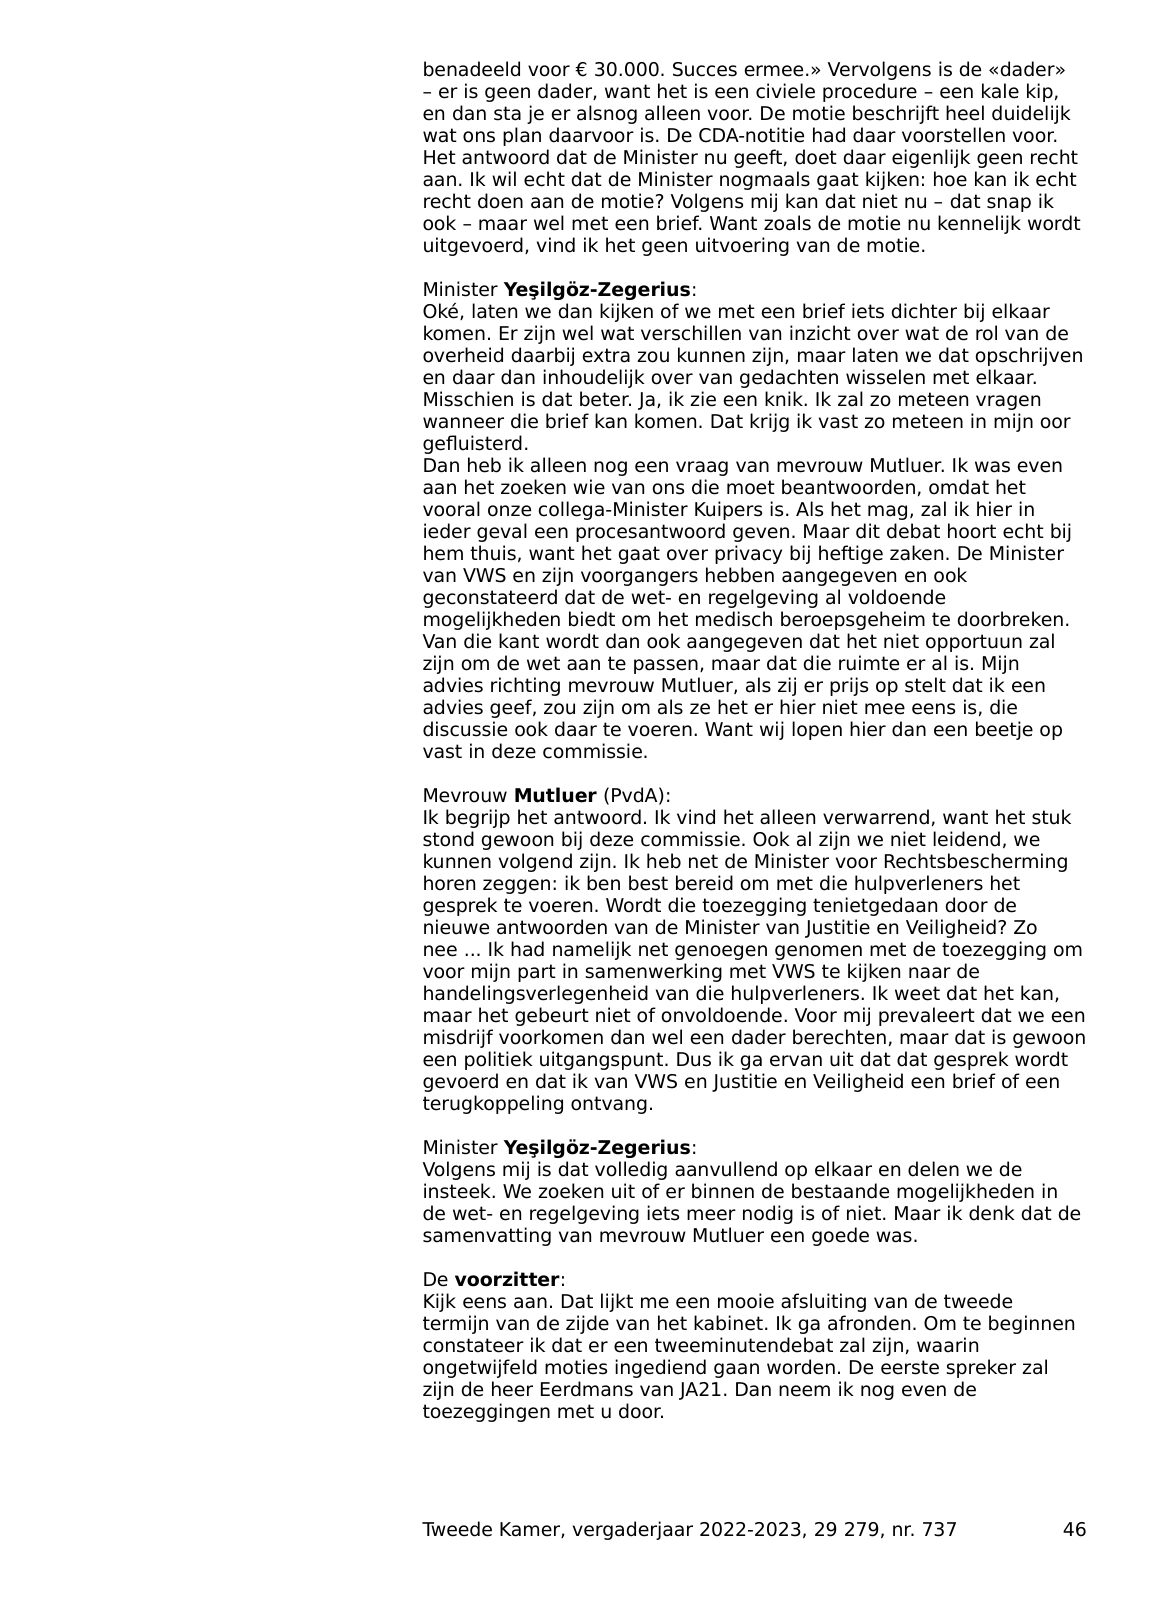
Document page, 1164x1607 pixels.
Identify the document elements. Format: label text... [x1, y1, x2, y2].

text benadeeld voor € 30.000. Succes ermee.» Vervolgens is de «dader» – er is geen dader, want het is een civiele procedure – een kale kip, en dan sta je er alsnog alleen voor. De motie beschrijft heel duidelijk wat ons plan daarvoor is. De CDA-notitie had daar voorstellen voor. Het antwoord dat de Minister nu geeft, doet daar eigenlijk geen recht aan. Ik wil echt dat de Minister nogmaals gaat kijken: hoe kan ik echt recht doen aan de motie? Volgens mij kan dat niet nu – dat snap ik ook – maar wel met een brief. Want zoals de motie nu kennelijk wordt uitgevoerd, vind ik het geen uitvoering van de motie. [422, 59, 1087, 257]
text Mevrouw Mutluer (PvdA): [422, 785, 1087, 807]
text Kijk eens aan. Dat lijkt me een mooie afsluiting van de tweede termijn van de zijde van het kabinet. Ik ga afronden. Om te beginnen constateer ik dat er een tweeminutendebat zal zijn, waarin ongetwijfeld moties ingediend gaan worden. De eerste spreker zal zijn de heer Eerdmans van JA21. Dan neem ik nog even de toezeggingen met u door. [422, 1291, 1087, 1423]
text Oké, laten we dan kijken of we met een brief iets dichter bij elkaar komen. Er zijn wel wat verschillen van inzicht over wat de rol van de overheid daarbij extra zou kunnen zijn, maar laten we dat opschrijven en daar dan inhoudelijk over van gedachten wisselen met elkaar. Misschien is dat beter. Ja, ik zie een knik. Ik zal zo meteen vragen wanneer die brief kan komen. Dat krijg ik vast zo meteen in mijn oor gefluisterd. [422, 301, 1087, 455]
text Ik begrijp het antwoord. Ik vind het alleen verwarrend, want het stuk stond gewoon bij deze commissie. Ook al zijn we niet leidend, we kunnen volgend zijn. Ik heb net de Minister voor Rechtsbescherming horen zeggen: ik ben best bereid om met die hulpverleners het gesprek te voeren. Wordt die toezegging tenietgedaan door de nieuwe antwoorden van de Minister van Justitie en Veiligheid? Zo nee ... Ik had namelijk net genoegen genomen met de toezegging om voor mijn part in samenwerking met VWS te kijken naar de handelingsverlegenheid van die hulpverleners. Ik weet dat het kan, maar het gebeurt niet of onvoldoende. Voor mij prevaleert dat we een misdrijf voorkomen dan wel een dader berechten, maar dat is gewoon een politiek uitgangspunt. Dus ik ga ervan uit dat dat gesprek wordt gevoerd en dat ik van VWS en Justitie en Veiligheid een brief of een terugkoppeling ontvang. [422, 807, 1087, 1114]
text Minister Yeşilgöz-Zegerius: [422, 279, 1087, 301]
text Volgens mij is dat volledig aanvullend op elkaar en delen we de insteek. We zoeken uit of er binnen de bestaande mogelijkheden in de wet- en regelgeving iets meer nodig is of niet. Maar ik denk dat de samenvatting van mevrouw Mutluer een goede was. [422, 1159, 1087, 1247]
text De voorzitter: [422, 1269, 1087, 1291]
text Minister Yeşilgöz-Zegerius: [422, 1137, 1087, 1159]
text Dan heb ik alleen nog een vraag van mevrouw Mutluer. Ik was even aan het zoeken wie van ons die moet beantwoorden, omdat het vooral onze collega-Minister Kuipers is. Als het mag, zal ik hier in ieder geval een procesantwoord geven. Maar dit debat hoort echt bij hem thuis, want het gaat over privacy bij heftige zaken. De Minister van VWS en zijn voorgangers hebben aangegeven en ook geconstateerd dat de wet- en regelgeving al voldoende mogelijkheden biedt om het medisch beroepsgeheim te doorbreken. Van die kant wordt dan ook aangegeven dat het niet opportuun zal zijn om de wet aan te passen, maar dat die ruimte er al is. Mijn advies richting mevrouw Mutluer, als zij er prijs op stelt dat ik een advies geef, zou zijn om als ze het er hier niet mee eens is, die discussie ook daar te voeren. Want wij lopen hier dan een beetje op vast in deze commissie. [422, 455, 1087, 763]
